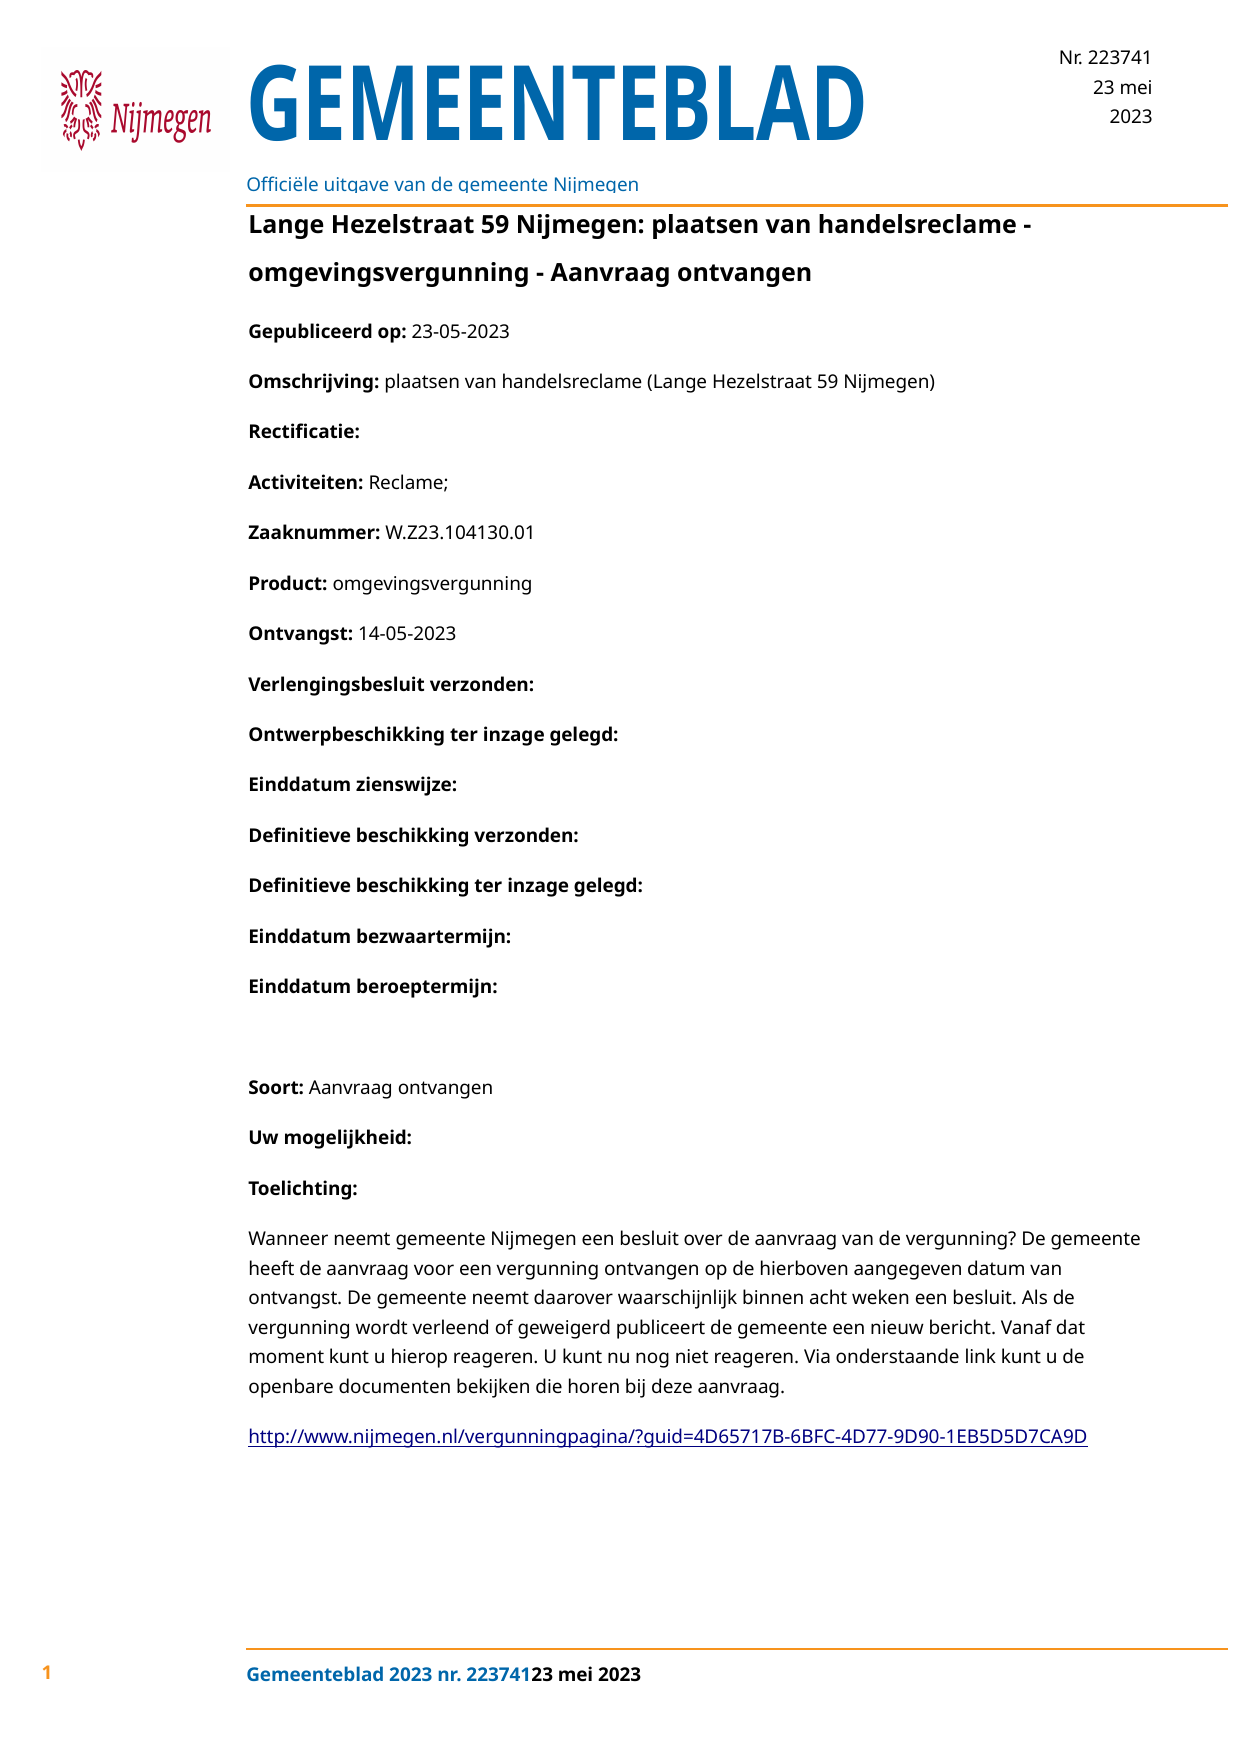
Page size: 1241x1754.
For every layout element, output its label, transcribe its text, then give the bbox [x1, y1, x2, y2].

text Einddatum beroeptermijn: [248, 973, 1152, 999]
text Definitieve beschikking verzonden: [248, 822, 1152, 848]
text Product: omgevingsvergunning [248, 570, 1152, 596]
text Einddatum zienswijze: [248, 772, 1152, 797]
text Einddatum bezwaartermijn: [248, 923, 1152, 949]
text Ontwerpbeschikking ter inzage gelegd: [248, 721, 1152, 747]
text Ontvangst: 14-05-2023 [248, 620, 1152, 646]
text Definitieve beschikking ter inzage gelegd: [248, 872, 1152, 898]
text Toelichting: [248, 1175, 1152, 1201]
picture [41, 47, 231, 172]
text Soort: Aanvraag ontvangen [248, 1074, 1152, 1100]
text Omschrijving: plaatsen van handelsreclame (Lange Hezelstraat 59 Nijmegen) [248, 368, 1152, 394]
text Verlengingsbesluit verzonden: [248, 671, 1152, 697]
text http://www.nijmegen.nl/vergunningpagina/?guid=4D65717B-6BFC-4D77-9D90-1EB5D5D7CA9D [248, 1424, 1152, 1449]
text Rectificatie: [248, 419, 1152, 444]
text Zaaknummer: W.Z23.104130.01 [248, 519, 1152, 545]
text Wanneer neemt gemeente Nijmegen een besluit over de aanvraag van de vergunning? De gemeente heeft de aanvraag voor een vergunning ontvangen op de hierboven aangegeven datum van ontvangst. De gemeente neemt daarover waarschijnlijk binnen acht weken een besluit. Als de vergunning wordt verleend of geweigerd publiceert de gemeente een nieuw bericht. Vanaf dat moment kunt u hierop reageren. U kunt nu nog niet reageren. Via onderstaande link kunt u de openbare documenten bekijken die horen bij deze aanvraag. [248, 1225, 1152, 1399]
text Activiteiten: Reclame; [248, 469, 1152, 495]
text Uw mogelijkheid: [248, 1124, 1152, 1150]
text Gepubliceerd op: 23-05-2023 [248, 318, 1152, 344]
text Lange Hezelstraat 59 Nijmegen: plaatsen van handelsreclame - omgevingsvergunning - Aanvraag ontvangen [248, 207, 1152, 288]
